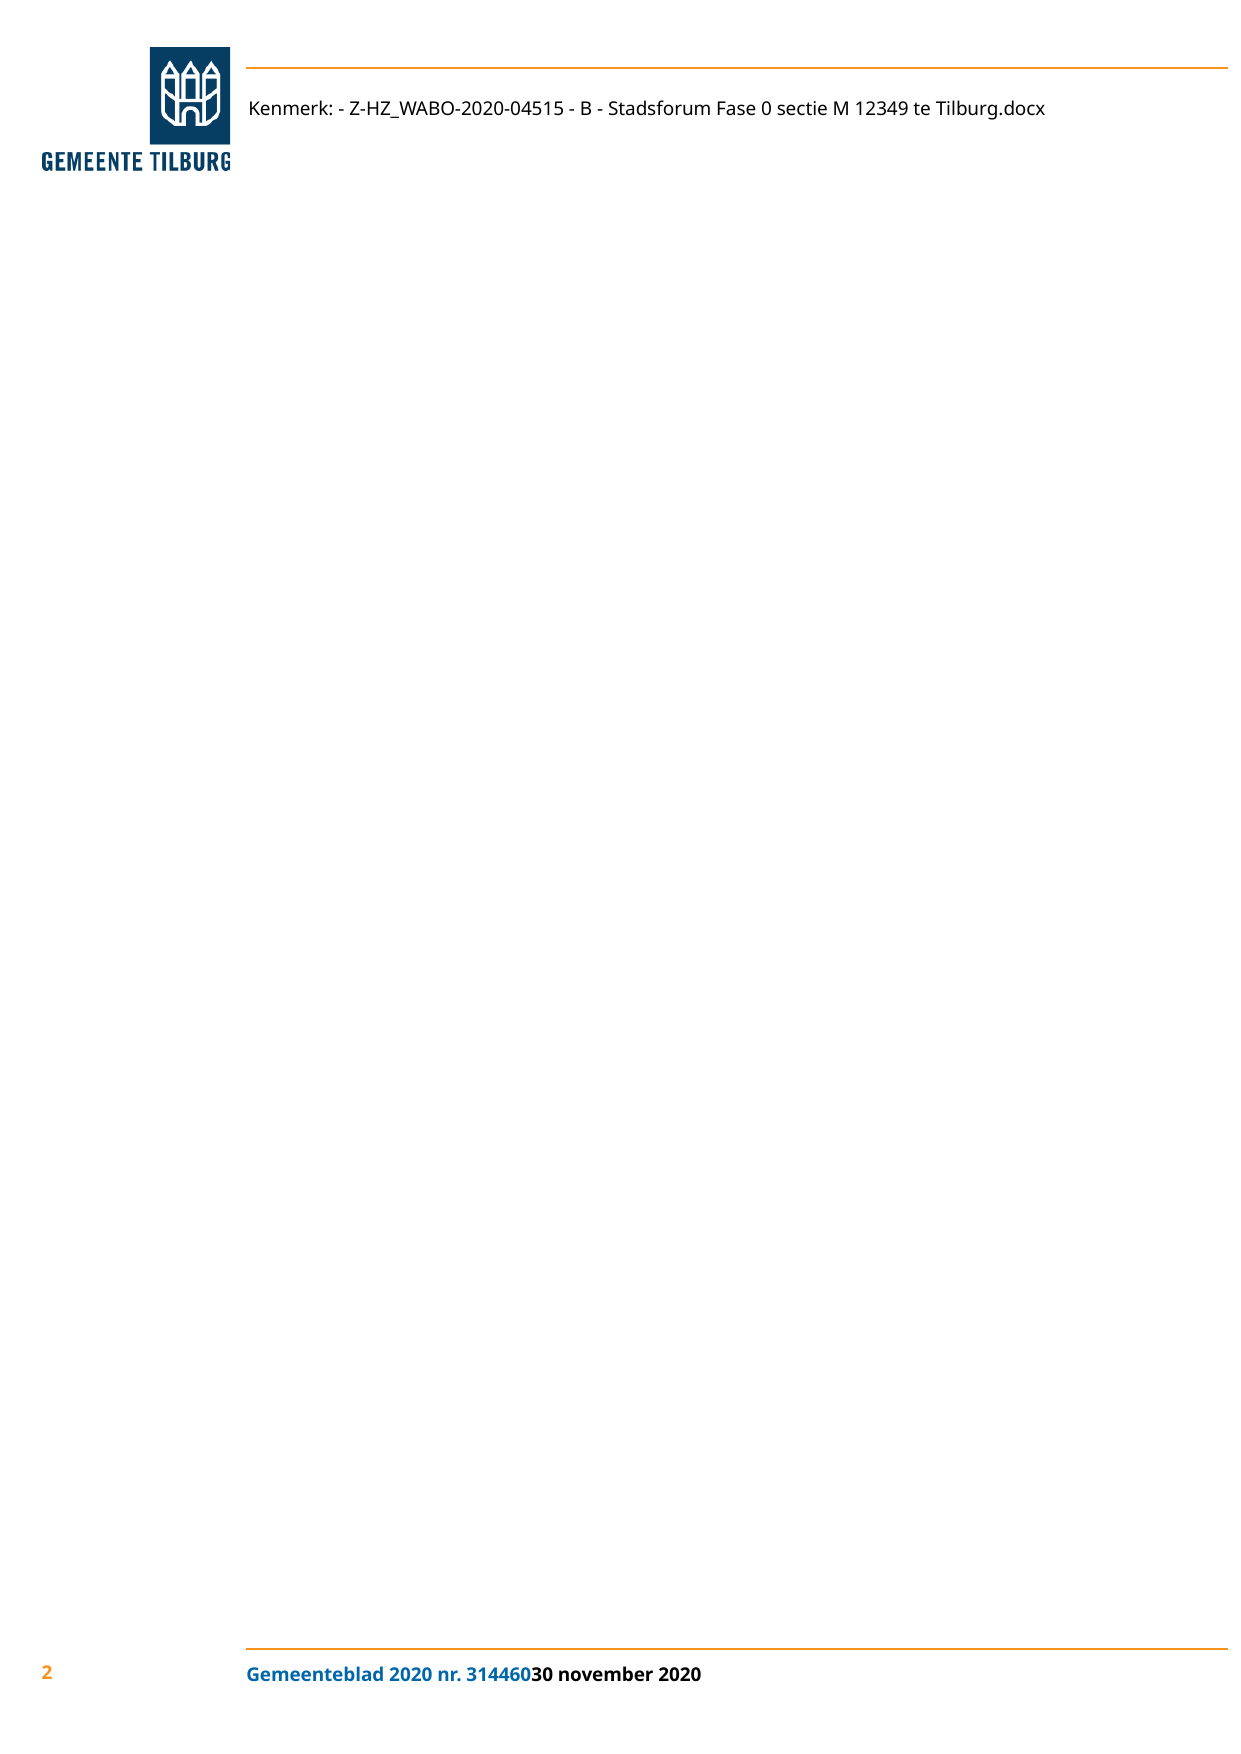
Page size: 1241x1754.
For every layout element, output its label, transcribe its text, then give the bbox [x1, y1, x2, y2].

text Kenmerk: - Z-HZ_WABO-2020-04515 - B - Stadsforum Fase 0 sectie M 12349 te Tilburg.docx [248, 95, 1152, 121]
picture [41, 47, 231, 172]
